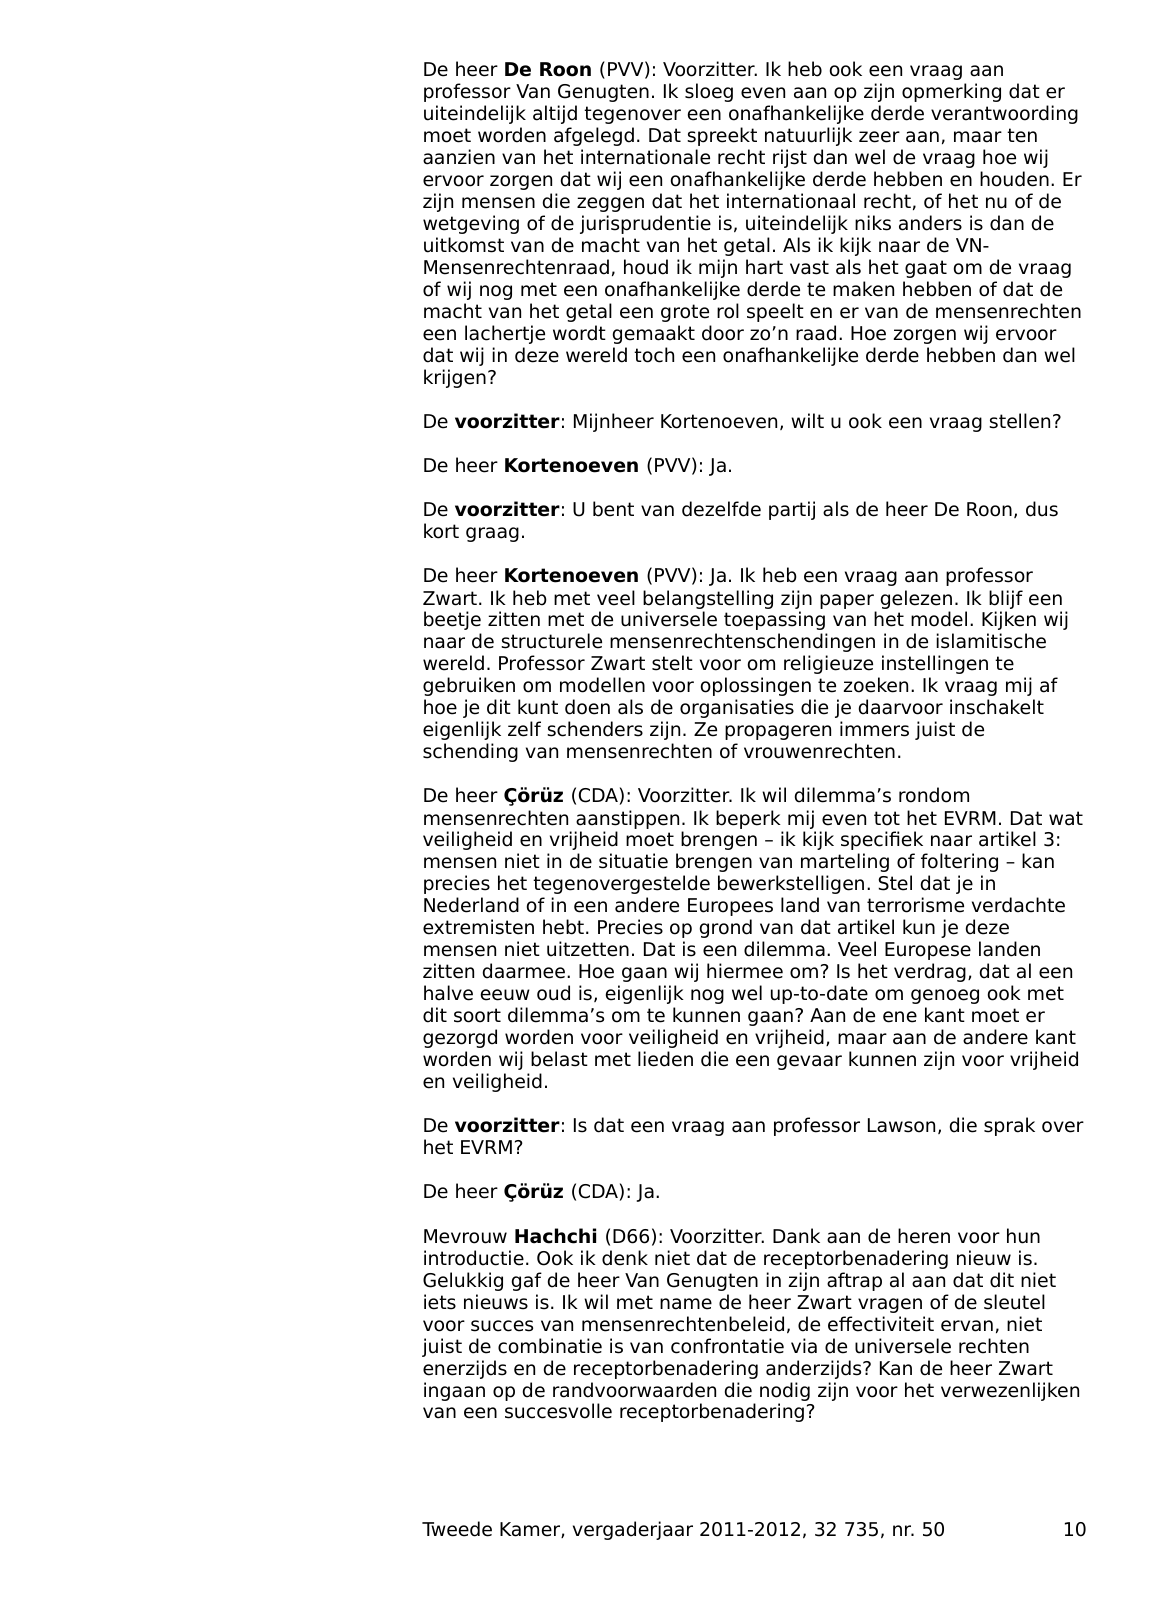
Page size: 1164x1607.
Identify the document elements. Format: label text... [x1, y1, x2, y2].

text De heer Kortenoeven (PVV): Ja. [422, 455, 1087, 477]
text De heer Çörüz (CDA): Voorzitter. Ik wil dilemma’s rondom mensenrechten aanstippen. Ik beperk mij even tot het EVRM. Dat wat veiligheid en vrijheid moet brengen – ik kijk specifiek naar artikel 3: mensen niet in de situatie brengen van marteling of foltering – kan precies het tegenovergestelde bewerkstelligen. Stel dat je in Nederland of in een andere Europees land van terrorisme verdachte extremisten hebt. Precies op grond van dat artikel kun je deze mensen niet uitzetten. Dat is een dilemma. Veel Europese landen zitten daarmee. Hoe gaan wij hiermee om? Is het verdrag, dat al een halve eeuw oud is, eigenlijk nog wel up-to-date om genoeg ook met dit soort dilemma’s om te kunnen gaan? Aan de ene kant moet er gezorgd worden voor veiligheid en vrijheid, maar aan de andere kant worden wij belast met lieden die een gevaar kunnen zijn voor vrijheid en veiligheid. [422, 785, 1087, 1093]
text De heer De Roon (PVV): Voorzitter. Ik heb ook een vraag aan professor Van Genugten. Ik sloeg even aan op zijn opmerking dat er uiteindelijk altijd tegenover een onafhankelijke derde verantwoording moet worden afgelegd. Dat spreekt natuurlijk zeer aan, maar ten aanzien van het internationale recht rijst dan wel de vraag hoe wij ervoor zorgen dat wij een onafhankelijke derde hebben en houden. Er zijn mensen die zeggen dat het internationaal recht, of het nu of de wetgeving of de jurisprudentie is, uiteindelijk niks anders is dan de uitkomst van de macht van het getal. Als ik kijk naar de VN-Mensenrechtenraad, houd ik mijn hart vast als het gaat om de vraag of wij nog met een onafhankelijke derde te maken hebben of dat de macht van het getal een grote rol speelt en er van de mensenrechten een lachertje wordt gemaakt door zo’n raad. Hoe zorgen wij ervoor dat wij in deze wereld toch een onafhankelijke derde hebben dan wel krijgen? [422, 59, 1087, 389]
text De voorzitter: Mijnheer Kortenoeven, wilt u ook een vraag stellen? [422, 411, 1087, 433]
text De heer Kortenoeven (PVV): Ja. Ik heb een vraag aan professor Zwart. Ik heb met veel belangstelling zijn paper gelezen. Ik blijf een beetje zitten met de universele toepassing van het model. Kijken wij naar de structurele mensenrechtenschendingen in de islamitische wereld. Professor Zwart stelt voor om religieuze instellingen te gebruiken om modellen voor oplossingen te zoeken. Ik vraag mij af hoe je dit kunt doen als de organisaties die je daarvoor inschakelt eigenlijk zelf schenders zijn. Ze propageren immers juist de schending van mensenrechten of vrouwenrechten. [422, 565, 1087, 763]
text De heer Çörüz (CDA): Ja. [422, 1181, 1087, 1203]
text De voorzitter: U bent van dezelfde partij als de heer De Roon, dus kort graag. [422, 499, 1087, 543]
text Mevrouw Hachchi (D66): Voorzitter. Dank aan de heren voor hun introductie. Ook ik denk niet dat de receptorbenadering nieuw is. Gelukkig gaf de heer Van Genugten in zijn aftrap al aan dat dit niet iets nieuws is. Ik wil met name de heer Zwart vragen of de sleutel voor succes van mensenrechtenbeleid, de effectiviteit ervan, niet juist de combinatie is van confrontatie via de universele rechten enerzijds en de receptorbenadering anderzijds? Kan de heer Zwart ingaan op de randvoorwaarden die nodig zijn voor het verwezenlijken van een succesvolle receptorbenadering? [422, 1226, 1087, 1423]
text De voorzitter: Is dat een vraag aan professor Lawson, die sprak over het EVRM? [422, 1115, 1087, 1159]
